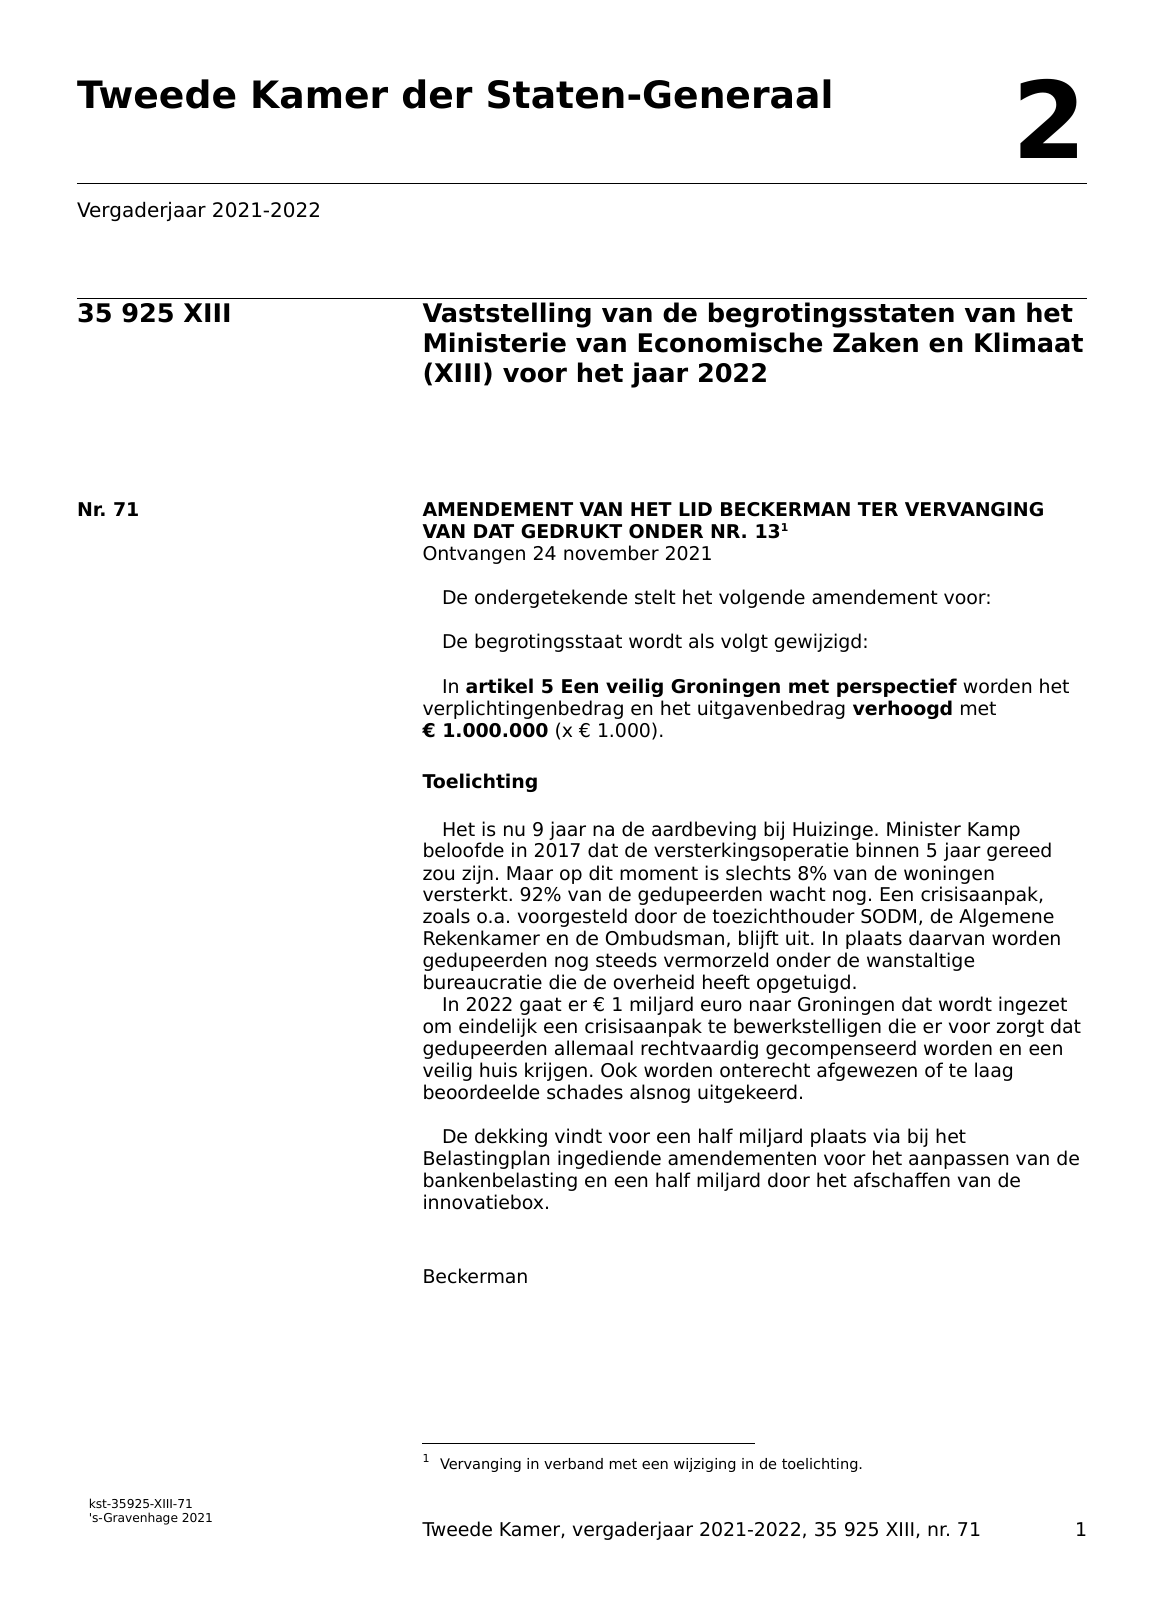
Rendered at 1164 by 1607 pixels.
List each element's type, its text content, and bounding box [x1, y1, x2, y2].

subtitle 35 925 XIII Vaststelling van de begrotingsstaten van het Ministerie van Economische Zaken en Klimaat (XIII) voor het jaar 2022 [77, 299, 1087, 388]
text In 2022 gaat er € 1 miljard euro naar Groningen dat wordt ingezet om eindelijk een crisisaanpak te bewerkstelligen die er voor zorgt dat gedupeerden allemaal rechtvaardig gecompenseerd worden en een veilig huis krijgen. Ook worden onterecht afgewezen of te laag beoordeelde schades alsnog uitgekeerd. [422, 994, 1087, 1104]
table_cell Vergaderjaar 2021-2022 [77, 184, 1087, 298]
text De ondergetekende stelt het volgende amendement voor: [422, 587, 1087, 609]
text kst-35925-XIII-71 [88, 1497, 323, 1511]
text Vervanging in verband met een wijziging in de toelichting. [422, 1452, 1087, 1474]
text Het is nu 9 jaar na de aardbeving bij Huizinge. Minister Kamp beloofde in 2017 dat de versterkingsoperatie binnen 5 jaar gereed zou zijn. Maar op dit moment is slechts 8% van de woningen versterkt. 92% van de gedupeerden wacht nog. Een crisisaanpak, zoals o.a. voorgesteld door de toezichthouder SODM, de Algemene Rekenkamer en de Ombudsman, blijft uit. In plaats daarvan worden gedupeerden nog steeds vermorzeld onder de wanstaltige bureaucratie die de overheid heeft opgetuigd. [422, 818, 1087, 994]
text Beckerman [422, 1244, 1087, 1288]
subtitle Toelichting [422, 771, 1087, 793]
table_header 2 [886, 59, 1087, 183]
text 's-Gravenhage 2021 [88, 1511, 323, 1525]
text Ontvangen 24 november 2021 [422, 543, 1087, 565]
table_header Tweede Kamer der Staten-Generaal [77, 59, 886, 183]
subtitle Nr. 71 AMENDEMENT VAN HET LID BECKERMAN TER VERVANGING VAN DAT GEDRUKT ONDER NR. 13 [77, 499, 1087, 543]
text De dekking vindt voor een half miljard plaats via bij het Belastingplan ingediende amendementen voor het aanpassen van de bankenbelasting en een half miljard door het afschaffen van de innovatiebox. [422, 1126, 1087, 1214]
text De begrotingsstaat wordt als volgt gewijzigd: [422, 631, 1087, 653]
text In artikel 5 Een veilig Groningen met perspectief worden het verplichtingenbedrag en het uitgavenbedrag verhoogd met € 1.000.000 (x € 1.000). [422, 676, 1087, 741]
